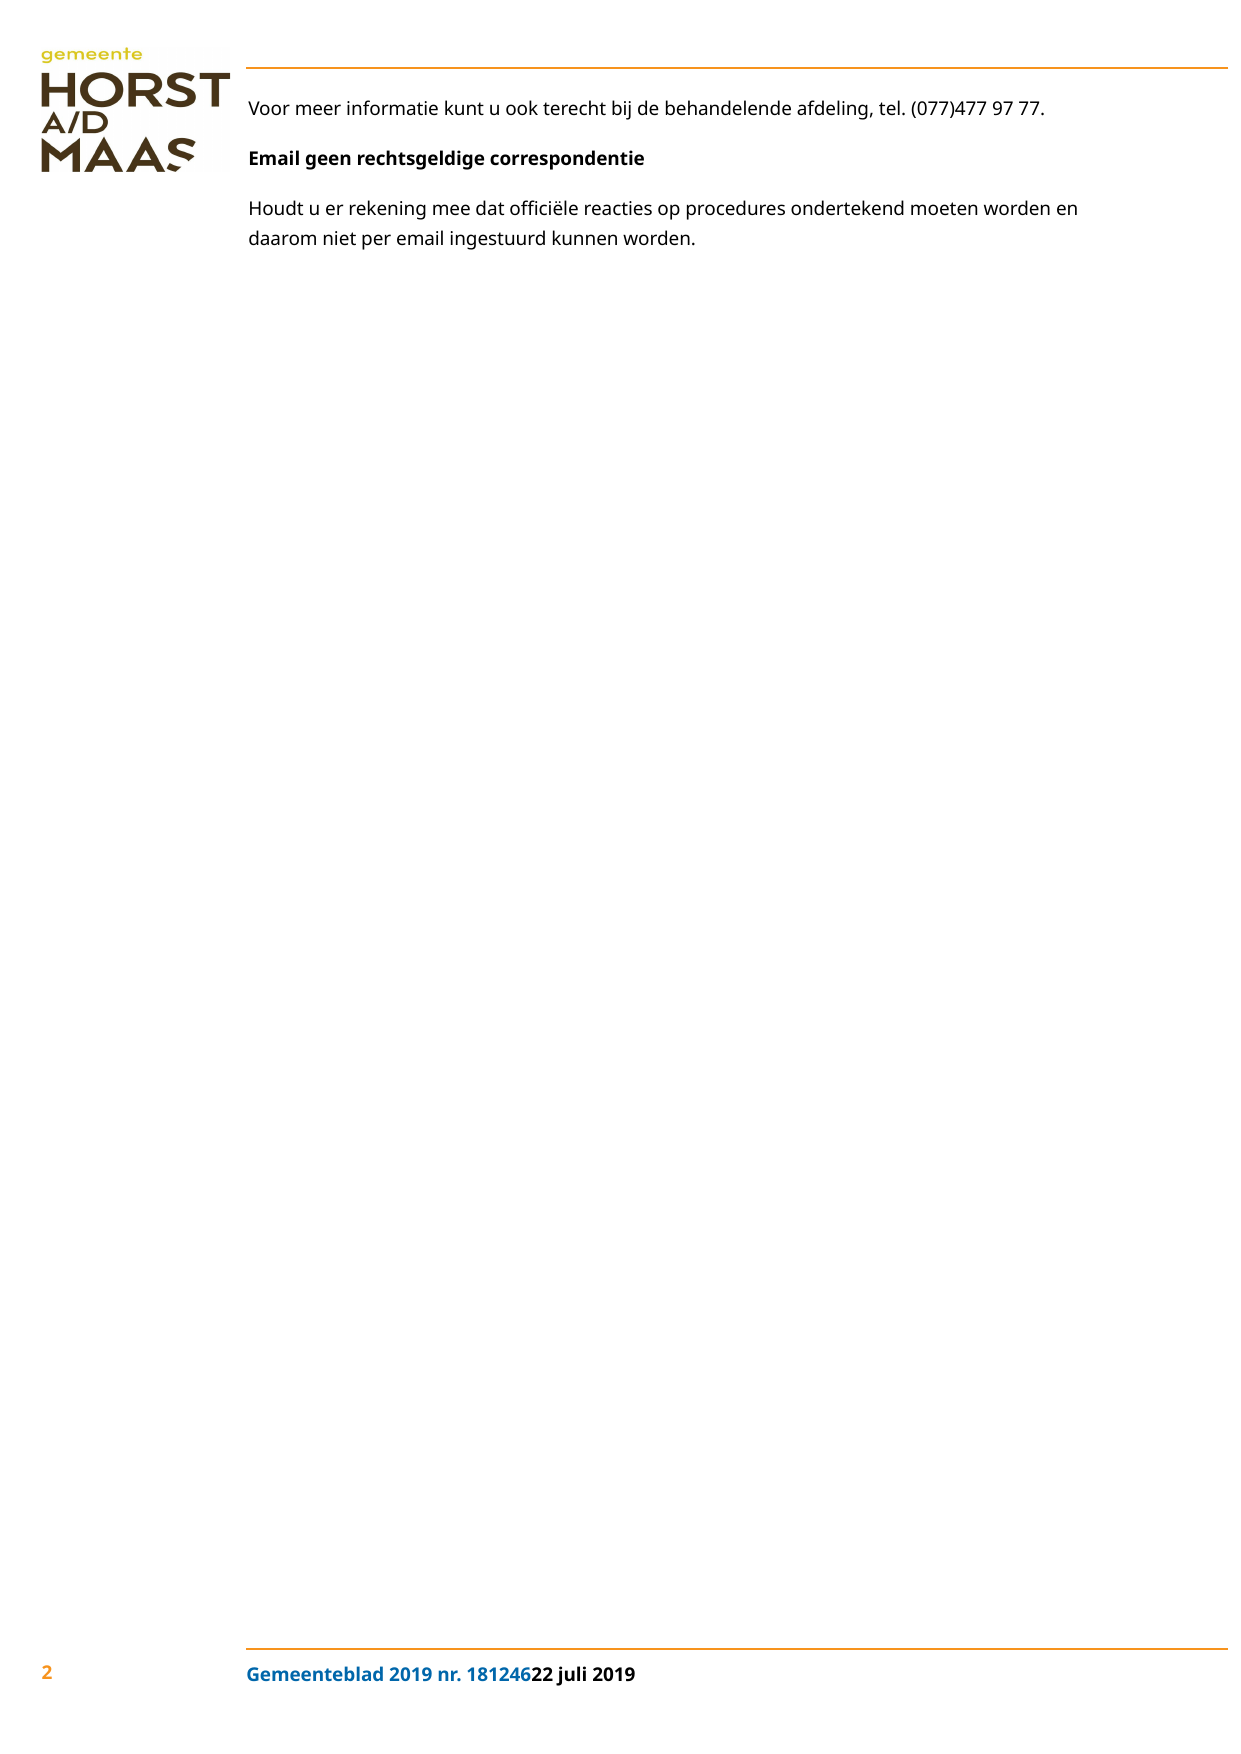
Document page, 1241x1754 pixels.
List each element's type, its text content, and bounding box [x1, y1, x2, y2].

text Houdt u er rekening mee dat officiële reacties op procedures ondertekend moeten worden en daarom niet per email ingestuurd kunnen worden. [248, 196, 1152, 251]
text Voor meer informatie kunt u ook terecht bij de behandelende afdeling, tel. (077)477 97 77. [248, 95, 1152, 121]
picture [41, 47, 231, 172]
text Email geen rechtsgeldige correspondentie [248, 145, 1152, 171]
